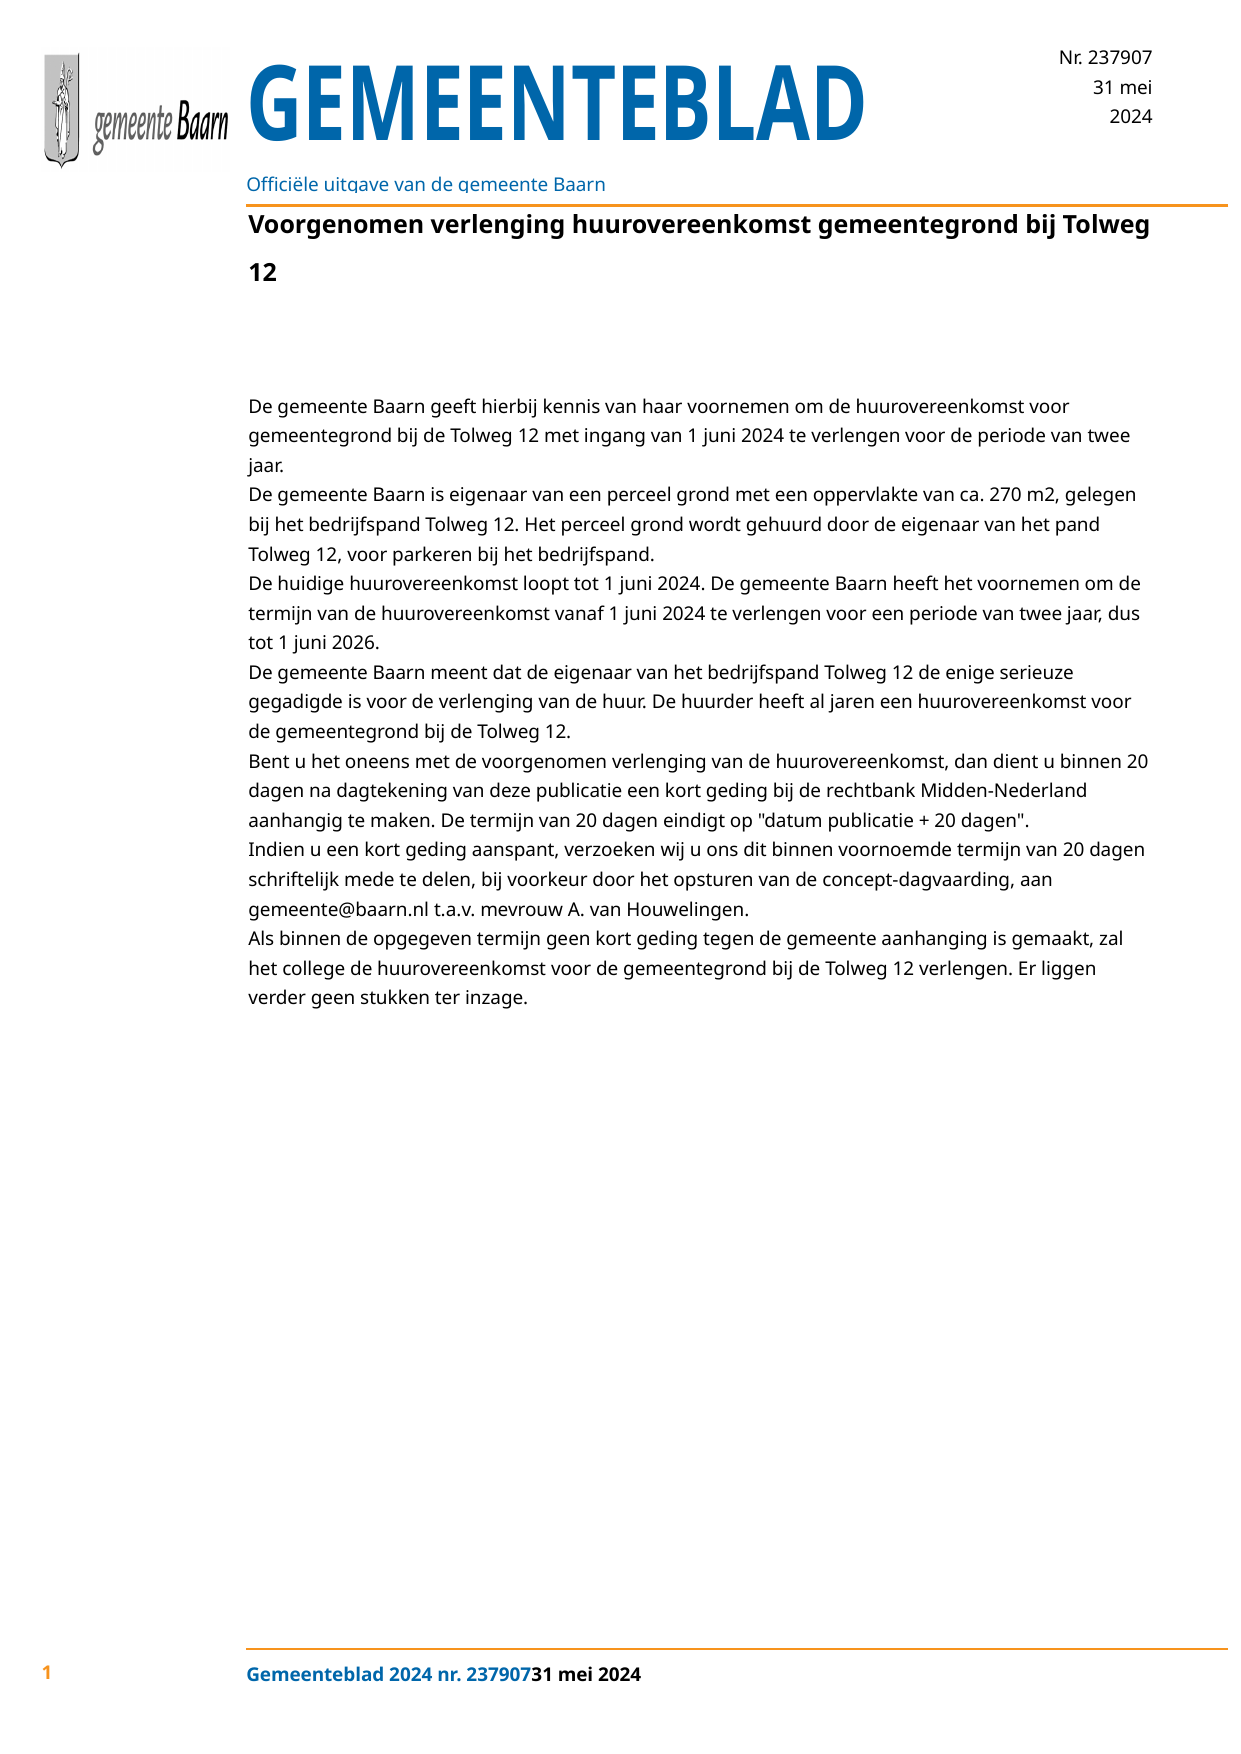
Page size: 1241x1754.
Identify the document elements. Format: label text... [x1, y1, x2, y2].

text Als binnen de opgegeven termijn geen kort geding tegen de gemeente aanhanging is gemaakt, zal het college de huurovereenkomst voor de gemeentegrond bij de Tolweg 12 verlengen. Er liggen verder geen stukken ter inzage. [248, 925, 1152, 1010]
text De huidige huurovereenkomst loopt tot 1 juni 2024. De gemeente Baarn heeft het voornemen om de termijn van de huurovereenkomst vanaf 1 juni 2024 te verlengen voor een periode van twee jaar, dus tot 1 juni 2026. [248, 570, 1152, 655]
text Bent u het oneens met de voorgenomen verlenging van de huurovereenkomst, dan dient u binnen 20 dagen na dagtekening van deze publicatie een kort geding bij de rechtbank Midden-Nederland aanhangig te maken. De termijn van 20 dagen eindigt op "datum publicatie + 20 dagen". [248, 748, 1152, 833]
text De gemeente Baarn geeft hierbij kennis van haar voornemen om de huurovereenkomst voor gemeentegrond bij de Tolweg 12 met ingang van 1 juni 2024 te verlengen voor de periode van twee jaar. [248, 393, 1152, 478]
text De gemeente Baarn is eigenaar van een perceel grond met een oppervlakte van ca. 270 m2, gelegen bij het bedrijfspand Tolweg 12. Het perceel grond wordt gehuurd door de eigenaar van het pand Tolweg 12, voor parkeren bij het bedrijfspand. [248, 482, 1152, 567]
picture [41, 47, 231, 172]
text Indien u een kort geding aanspant, verzoeken wij u ons dit binnen voornoemde termijn van 20 dagen schriftelijk mede te delen, bij voorkeur door het opsturen van de concept-dagvaarding, aan gemeente@baarn.nl t.a.v. mevrouw A. van Houwelingen. [248, 837, 1152, 922]
text De gemeente Baarn meent dat de eigenaar van het bedrijfspand Tolweg 12 de enige serieuze gegadigde is voor de verlenging van de huur. De huurder heeft al jaren een huurovereenkomst voor de gemeentegrond bij de Tolweg 12. [248, 659, 1152, 744]
text Voorgenomen verlenging huurovereenkomst gemeentegrond bij Tolweg 12 [248, 207, 1152, 288]
